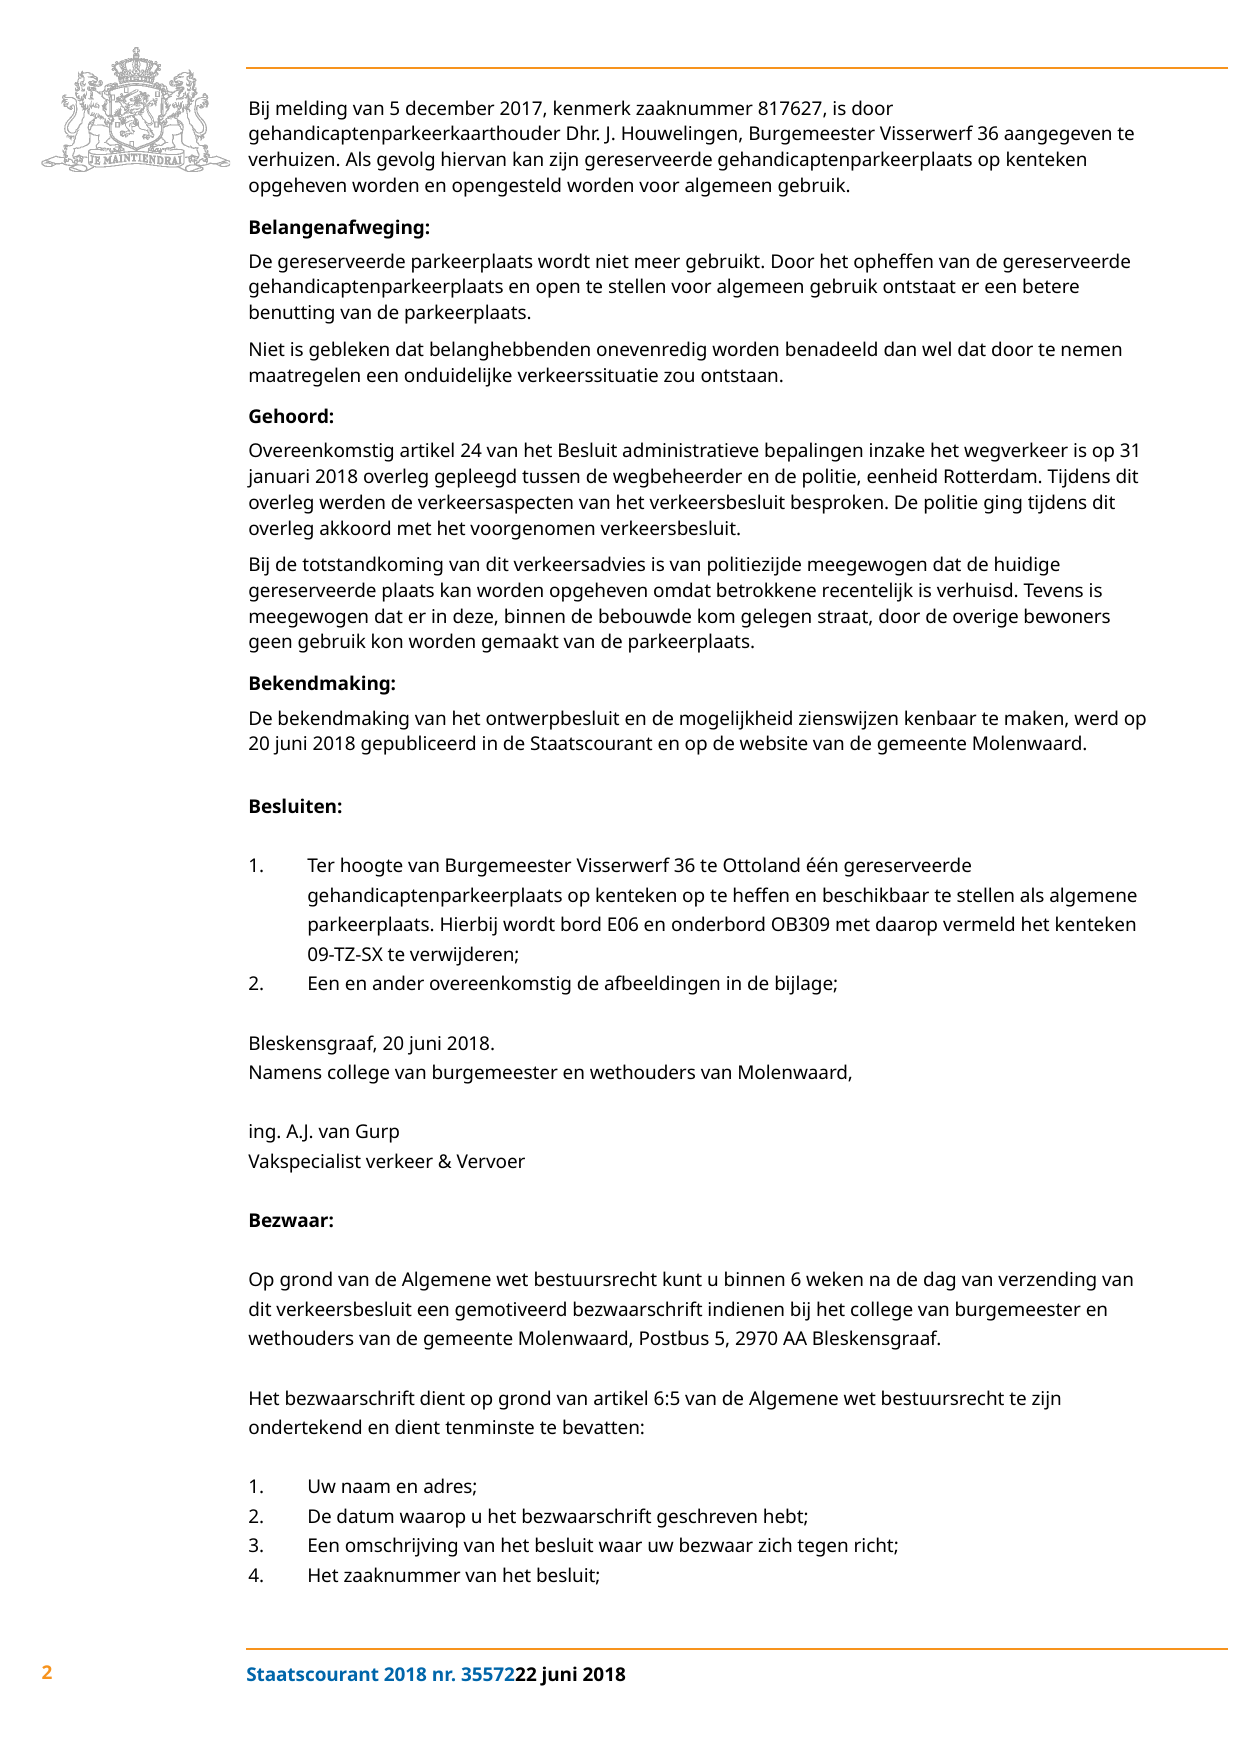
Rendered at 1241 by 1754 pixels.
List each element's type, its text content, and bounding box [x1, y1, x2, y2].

list Ter hoogte van Burgemeester Visserwerf 36 te Ottoland één gereserveerde gehandicaptenparkeerplaats op kenteken op te heffen en beschikbaar te stellen als algemene parkeerplaats. Hierbij wordt bord E06 en onderbord OB309 met daarop vermeld het kenteken 09-TZ-SX te verwijderen; [248, 852, 1152, 967]
list De datum waarop u het bezwaarschrift geschreven hebt; [248, 1503, 1152, 1529]
text Overeenkomstig artikel 24 van het Besluit administratieve bepalingen inzake het wegverkeer is op 31 januari 2018 overleg gepleegd tussen de wegbeheerder en de politie, eenheid Rotterdam. Tijdens dit overleg werden de verkeersaspecten van het verkeersbesluit besproken. De politie ging tijdens dit overleg akkoord met het voorgenomen verkeersbesluit. [248, 438, 1152, 541]
text Bij melding van 5 december 2017, kenmerk zaaknummer 817627, is door gehandicaptenparkeerkaarthouder Dhr. J. Houwelingen, Burgemeester Visserwerf 36 aangegeven te verhuizen. Als gevolg hiervan kan zijn gereserveerde gehandicaptenparkeerplaats op kenteken opgeheven worden en opengesteld worden voor algemeen gebruik. [248, 95, 1152, 198]
text Bleskensgraaf, 20 juni 2018. [248, 1030, 1152, 1056]
text Besluiten: [248, 793, 1152, 819]
text Bij de totstandkoming van dit verkeersadvies is van politiezijde meegewogen dat de huidige gereserveerde plaats kan worden opgeheven omdat betrokkene recentelijk is verhuisd. Tevens is meegewogen dat er in deze, binnen de bebouwde kom gelegen straat, door de overige bewoners geen gebruik kon worden gemaakt van de parkeerplaats. [248, 552, 1152, 654]
text Het bezwaarschrift dient op grond van artikel 6:5 van de Algemene wet bestuursrecht te zijn ondertekend en dient tenminste te bevatten: [248, 1385, 1152, 1440]
text Op grond van de Algemene wet bestuursrecht kunt u binnen 6 weken na de dag van verzending van dit verkeersbesluit een gemotiveerd bezwaarschrift indienen bij het college van burgemeester en wethouders van de gemeente Molenwaard, Postbus 5, 2970 AA Bleskensgraaf. [248, 1266, 1152, 1351]
text Namens college van burgemeester en wethouders van Molenwaard, [248, 1059, 1152, 1085]
text De gereserveerde parkeerplaats wordt niet meer gebruikt. Door het opheffen van de gereserveerde gehandicaptenparkeerplaats en open te stellen voor algemeen gebruik ontstaat er een betere benutting van de parkeerplaats. [248, 248, 1152, 325]
text Bekendmaking: [248, 671, 1152, 696]
list Het zaaknummer van het besluit; [248, 1562, 1152, 1588]
text Gehoord: [248, 404, 1152, 429]
list Een omschrijving van het besluit waar uw bezwaar zich tegen richt; [248, 1533, 1152, 1558]
text Vakspecialist verkeer & Vervoer [248, 1148, 1152, 1174]
text Bezwaar: [248, 1207, 1152, 1233]
list Uw naam en adres; [248, 1473, 1152, 1499]
text De bekendmaking van het ontwerpbesluit en de mogelijkheid zienswijzen kenbaar te maken, werd op 20 juni 2018 gepubliceerd in de Staatscourant en op de website van de gemeente Molenwaard. [248, 705, 1152, 756]
text ing. A.J. van Gurp [248, 1118, 1152, 1144]
list Een en ander overeenkomstig de afbeeldingen in de bijlage; [248, 971, 1152, 996]
text Belangenafweging: [248, 214, 1152, 239]
picture [41, 47, 231, 172]
text Niet is gebleken dat belanghebbenden onevenredig worden benadeeld dan wel dat door te nemen maatregelen een onduidelijke verkeerssituatie zou ontstaan. [248, 336, 1152, 387]
